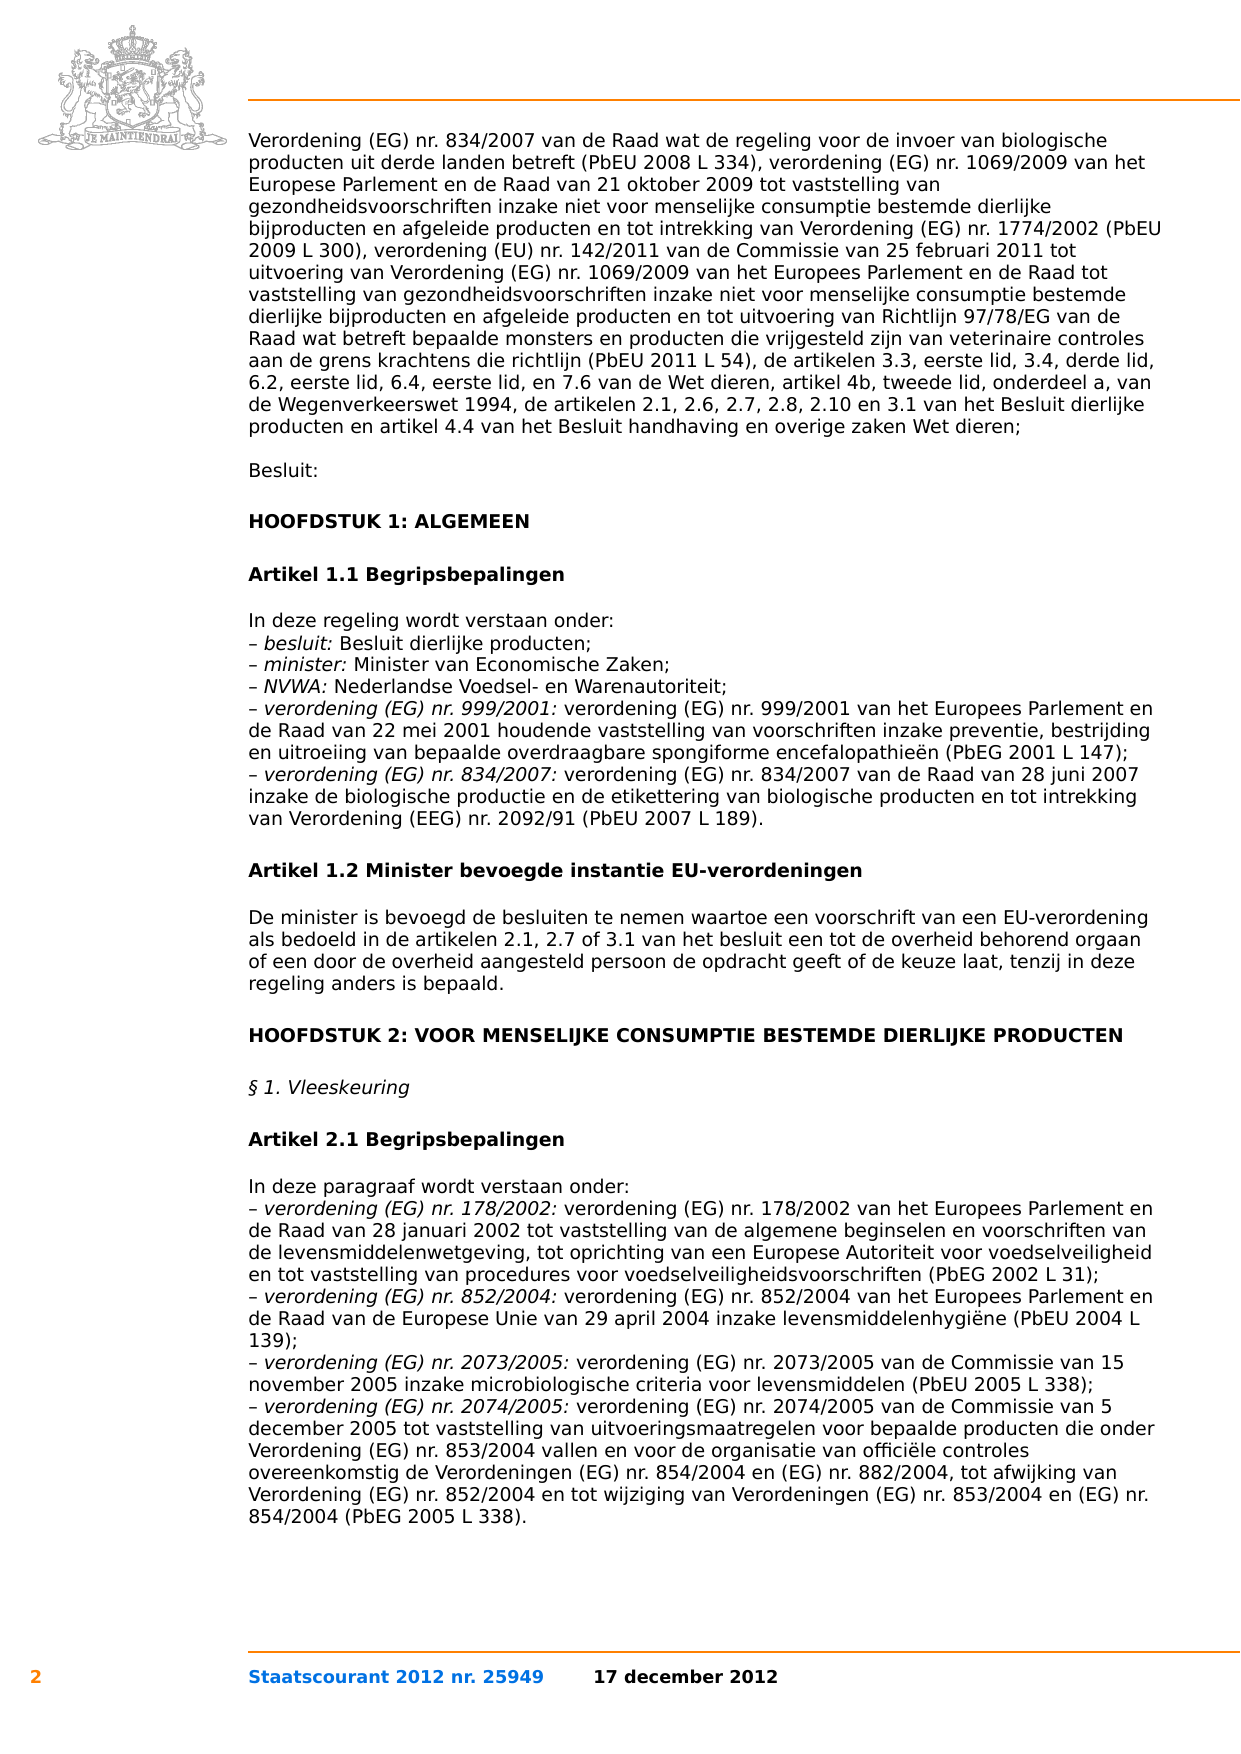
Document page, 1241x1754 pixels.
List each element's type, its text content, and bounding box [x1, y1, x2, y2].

text – verordening (EG) nr. 178/2002: verordening (EG) nr. 178/2002 van het Europees Parlement en de Raad van 28 januari 2002 tot vaststelling van de algemene beginselen en voorschriften van de levensmiddelenwetgeving, tot oprichting van een Europese Autoriteit voor voedselveiligheid en tot vaststelling van procedures voor voedselveiligheidsvoorschriften (PbEG 2002 L 31); [248, 1198, 1163, 1286]
text In deze regeling wordt verstaan onder: [248, 610, 1163, 632]
text – NVWA: Nederlandse Voedsel- en Warenautoriteit; [248, 676, 1163, 698]
text – verordening (EG) nr. 999/2001: verordening (EG) nr. 999/2001 van het Europees Parlement en de Raad van 22 mei 2001 houdende vaststelling van voorschriften inzake preventie, bestrijding en uitroeiing van bepaalde overdraagbare spongiforme encefalopathieën (PbEG 2001 L 147); [248, 698, 1163, 764]
text Verordening (EG) nr. 834/2007 van de Raad wat de regeling voor de invoer van biologische producten uit derde landen betreft (PbEU 2008 L 334), verordening (EG) nr. 1069/2009 van het Europese Parlement en de Raad van 21 oktober 2009 tot vaststelling van gezondheidsvoorschriften inzake niet voor menselijke consumptie bestemde dierlijke bijproducten en afgeleide producten en tot intrekking van Verordening (EG) nr. 1774/2002 (PbEU 2009 L 300), verordening (EU) nr. 142/2011 van de Commissie van 25 februari 2011 tot uitvoering van Verordening (EG) nr. 1069/2009 van het Europees Parlement en de Raad tot vaststelling van gezondheidsvoorschriften inzake niet voor menselijke consumptie bestemde dierlijke bijproducten en afgeleide producten en tot uitvoering van Richtlijn 97/78/EG van de Raad wat betreft bepaalde monsters en producten die vrijgesteld zijn van veterinaire controles aan de grens krachtens die richtlijn (PbEU 2011 L 54), de artikelen 3.3, eerste lid, 3.4, derde lid, 6.2, eerste lid, 6.4, eerste lid, en 7.6 van de Wet dieren, artikel 4b, tweede lid, onderdeel a, van de Wegenverkeerswet 1994, de artikelen 2.1, 2.6, 2.7, 2.8, 2.10 en 3.1 van het Besluit dierlijke producten en artikel 4.4 van het Besluit handhaving en overige zaken Wet dieren; [248, 130, 1163, 438]
text – verordening (EG) nr. 2073/2005: verordening (EG) nr. 2073/2005 van de Commissie van 15 november 2005 inzake microbiologische criteria voor levensmiddelen (PbEU 2005 L 338); [248, 1352, 1163, 1396]
text Besluit: [248, 459, 1163, 481]
subtitle Artikel 1.1 Begripsbepalingen [248, 563, 1163, 585]
text In deze paragraaf wordt verstaan onder: [248, 1176, 1163, 1198]
text – minister: Minister van Economische Zaken; [248, 654, 1163, 676]
text – verordening (EG) nr. 834/2007: verordening (EG) nr. 834/2007 van de Raad van 28 juni 2007 inzake de biologische productie en de etikettering van biologische producten en tot intrekking van Verordening (EEG) nr. 2092/91 (PbEU 2007 L 189). [248, 764, 1163, 830]
subtitle HOOFDSTUK 2: VOOR MENSELIJKE CONSUMPTIE BESTEMDE DIERLIJKE PRODUCTEN [248, 1025, 1163, 1047]
subtitle Artikel 2.1 Begripsbepalingen [248, 1129, 1163, 1151]
text – verordening (EG) nr. 852/2004: verordening (EG) nr. 852/2004 van het Europees Parlement en de Raad van de Europese Unie van 29 april 2004 inzake levensmiddelenhygiëne (PbEU 2004 L 139); [248, 1286, 1163, 1352]
subtitle HOOFDSTUK 1: ALGEMEEN [248, 511, 1163, 533]
text – verordening (EG) nr. 2074/2005: verordening (EG) nr. 2074/2005 van de Commissie van 5 december 2005 tot vaststelling van uitvoeringsmaatregelen voor bepaalde producten die onder Verordening (EG) nr. 853/2004 vallen en voor de organisatie van officiële controles overeenkomstig de Verordeningen (EG) nr. 854/2004 en (EG) nr. 882/2004, tot afwijking van Verordening (EG) nr. 852/2004 en tot wijziging van Verordeningen (EG) nr. 853/2004 en (EG) nr. 854/2004 (PbEG 2005 L 338). [248, 1396, 1163, 1528]
text – besluit: Besluit dierlijke producten; [248, 632, 1163, 654]
picture [38, 25, 227, 150]
text De minister is bevoegd de besluiten te nemen waartoe een voorschrift van een EU-verordening als bedoeld in de artikelen 2.1, 2.7 of 3.1 van het besluit een tot de overheid behorend orgaan of een door de overheid aangesteld persoon de opdracht geeft of de keuze laat, tenzij in deze regeling anders is bepaald. [248, 907, 1163, 995]
subtitle Artikel 1.2 Minister bevoegde instantie EU-verordeningen [248, 860, 1163, 882]
subtitle § 1. Vleeskeuring [248, 1077, 1163, 1099]
